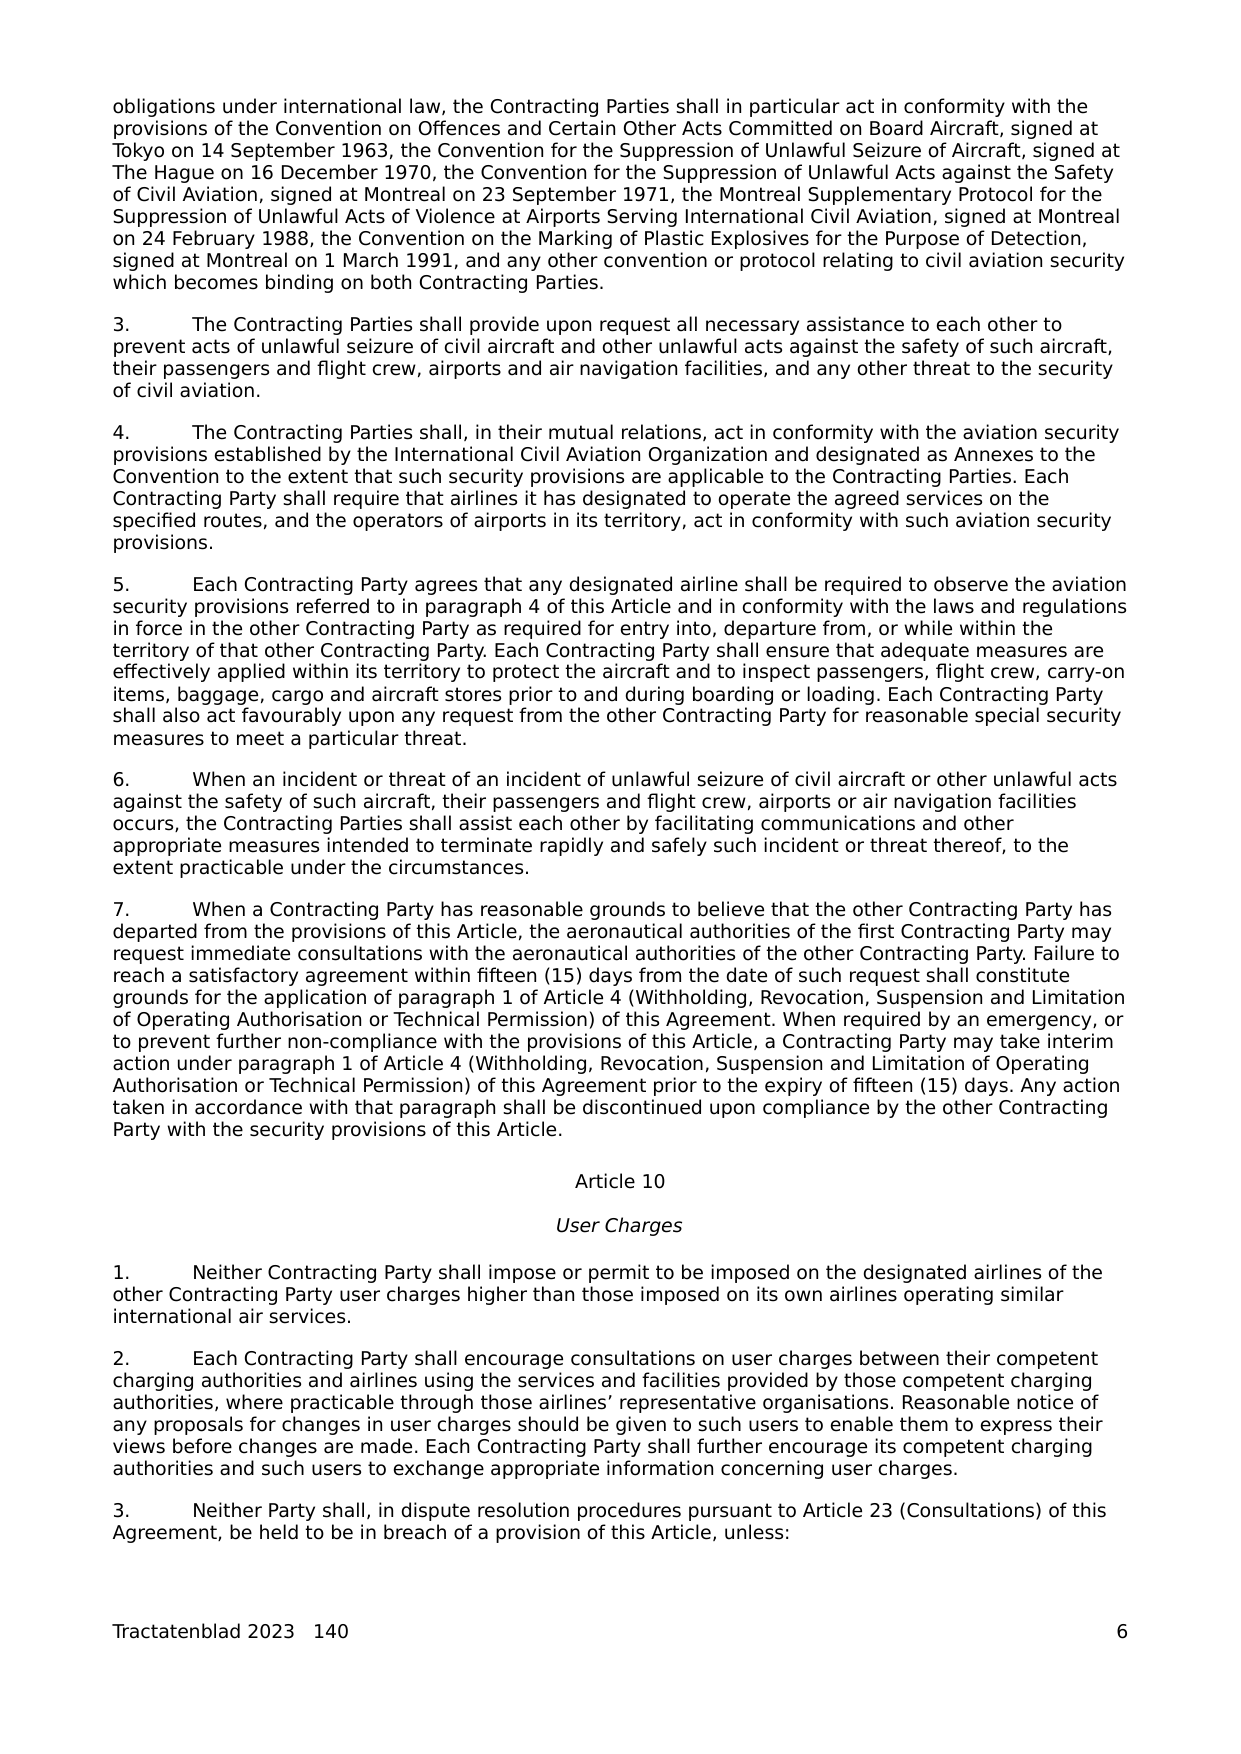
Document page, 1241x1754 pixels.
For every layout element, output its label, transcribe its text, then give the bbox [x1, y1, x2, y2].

text 3. The Contracting Parties shall provide upon request all necessary assistance to each other to prevent acts of unlawful seizure of civil aircraft and other unlawful acts against the safety of such aircraft, their passengers and flight crew, airports and air navigation facilities, and any other threat to the security of civil aviation. [112, 314, 1128, 402]
subtitle Article 10 User Charges [112, 1171, 1128, 1237]
text 1. Neither Contracting Party shall impose or permit to be imposed on the designated airlines of the other Contracting Party user charges higher than those imposed on its own airlines operating similar international air services. [112, 1262, 1128, 1328]
text 5. Each Contracting Party agrees that any designated airline shall be required to observe the aviation security provisions referred to in paragraph 4 of this Article and in conformity with the laws and regulations in force in the other Contracting Party as required for entry into, departure from, or while within the territory of that other Contracting Party. Each Contracting Party shall ensure that adequate measures are effectively applied within its territory to protect the aircraft and to inspect passengers, flight crew, carry-on items, baggage, cargo and aircraft stores prior to and during boarding or loading. Each Contracting Party shall also act favourably upon any request from the other Contracting Party for reasonable special security measures to meet a particular threat. [112, 573, 1128, 749]
text 2. Each Contracting Party shall encourage consultations on user charges between their competent charging authorities and airlines using the services and facilities provided by those competent charging authorities, where practicable through those airlines’ representative organisations. Reasonable notice of any proposals for changes in user charges should be given to such users to enable them to express their views before changes are made. Each Contracting Party shall further encourage its competent charging authorities and such users to exchange appropriate information concerning user charges. [112, 1348, 1128, 1480]
text 3. Neither Party shall, in dispute resolution procedures pursuant to Article 23 (Consultations) of this Agreement, be held to be in breach of a provision of this Article, unless: [112, 1500, 1128, 1544]
text 7. When a Contracting Party has reasonable grounds to believe that the other Contracting Party has departed from the provisions of this Article, the aeronautical authorities of the first Contracting Party may request immediate consultations with the aeronautical authorities of the other Contracting Party. Failure to reach a satisfactory agreement within fifteen (15) days from the date of such request shall constitute grounds for the application of paragraph 1 of Article 4 (Withholding, Revocation, Suspension and Limitation of Operating Authorisation or Technical Permission) of this Agreement. When required by an emergency, or to prevent further non-compliance with the provisions of this Article, a Contracting Party may take interim action under paragraph 1 of Article 4 (Withholding, Revocation, Suspension and Limitation of Operating Authorisation or Technical Permission) of this Agreement prior to the expiry of fifteen (15) days. Any action taken in accordance with that paragraph shall be discontinued upon compliance by the other Contracting Party with the security provisions of this Article. [112, 899, 1128, 1141]
text 4. The Contracting Parties shall, in their mutual relations, act in conformity with the aviation security provisions established by the International Civil Aviation Organization and designated as Annexes to the Convention to the extent that such security provisions are applicable to the Contracting Parties. Each Contracting Party shall require that airlines it has designated to operate the agreed services on the specified routes, and the operators of airports in its territory, act in conformity with such aviation security provisions. [112, 422, 1128, 553]
text 6. When an incident or threat of an incident of unlawful seizure of civil aircraft or other unlawful acts against the safety of such aircraft, their passengers and flight crew, airports or air navigation facilities occurs, the Contracting Parties shall assist each other by facilitating communications and other appropriate measures intended to terminate rapidly and safely such incident or threat thereof, to the extent practicable under the circumstances. [112, 769, 1128, 879]
text obligations under international law, the Contracting Parties shall in particular act in conformity with the provisions of the Convention on Offences and Certain Other Acts Committed on Board Aircraft, signed at Tokyo on 14 September 1963, the Convention for the Suppression of Unlawful Seizure of Aircraft, signed at The Hague on 16 December 1970, the Convention for the Suppression of Unlawful Acts against the Safety of Civil Aviation, signed at Montreal on 23 September 1971, the Montreal Supplementary Protocol for the Suppression of Unlawful Acts of Violence at Airports Serving International Civil Aviation, signed at Montreal on 24 February 1988, the Convention on the Marking of Plastic Explosives for the Purpose of Detection, signed at Montreal on 1 March 1991, and any other convention or protocol relating to civil aviation security which becomes binding on both Contracting Parties. [112, 96, 1128, 294]
